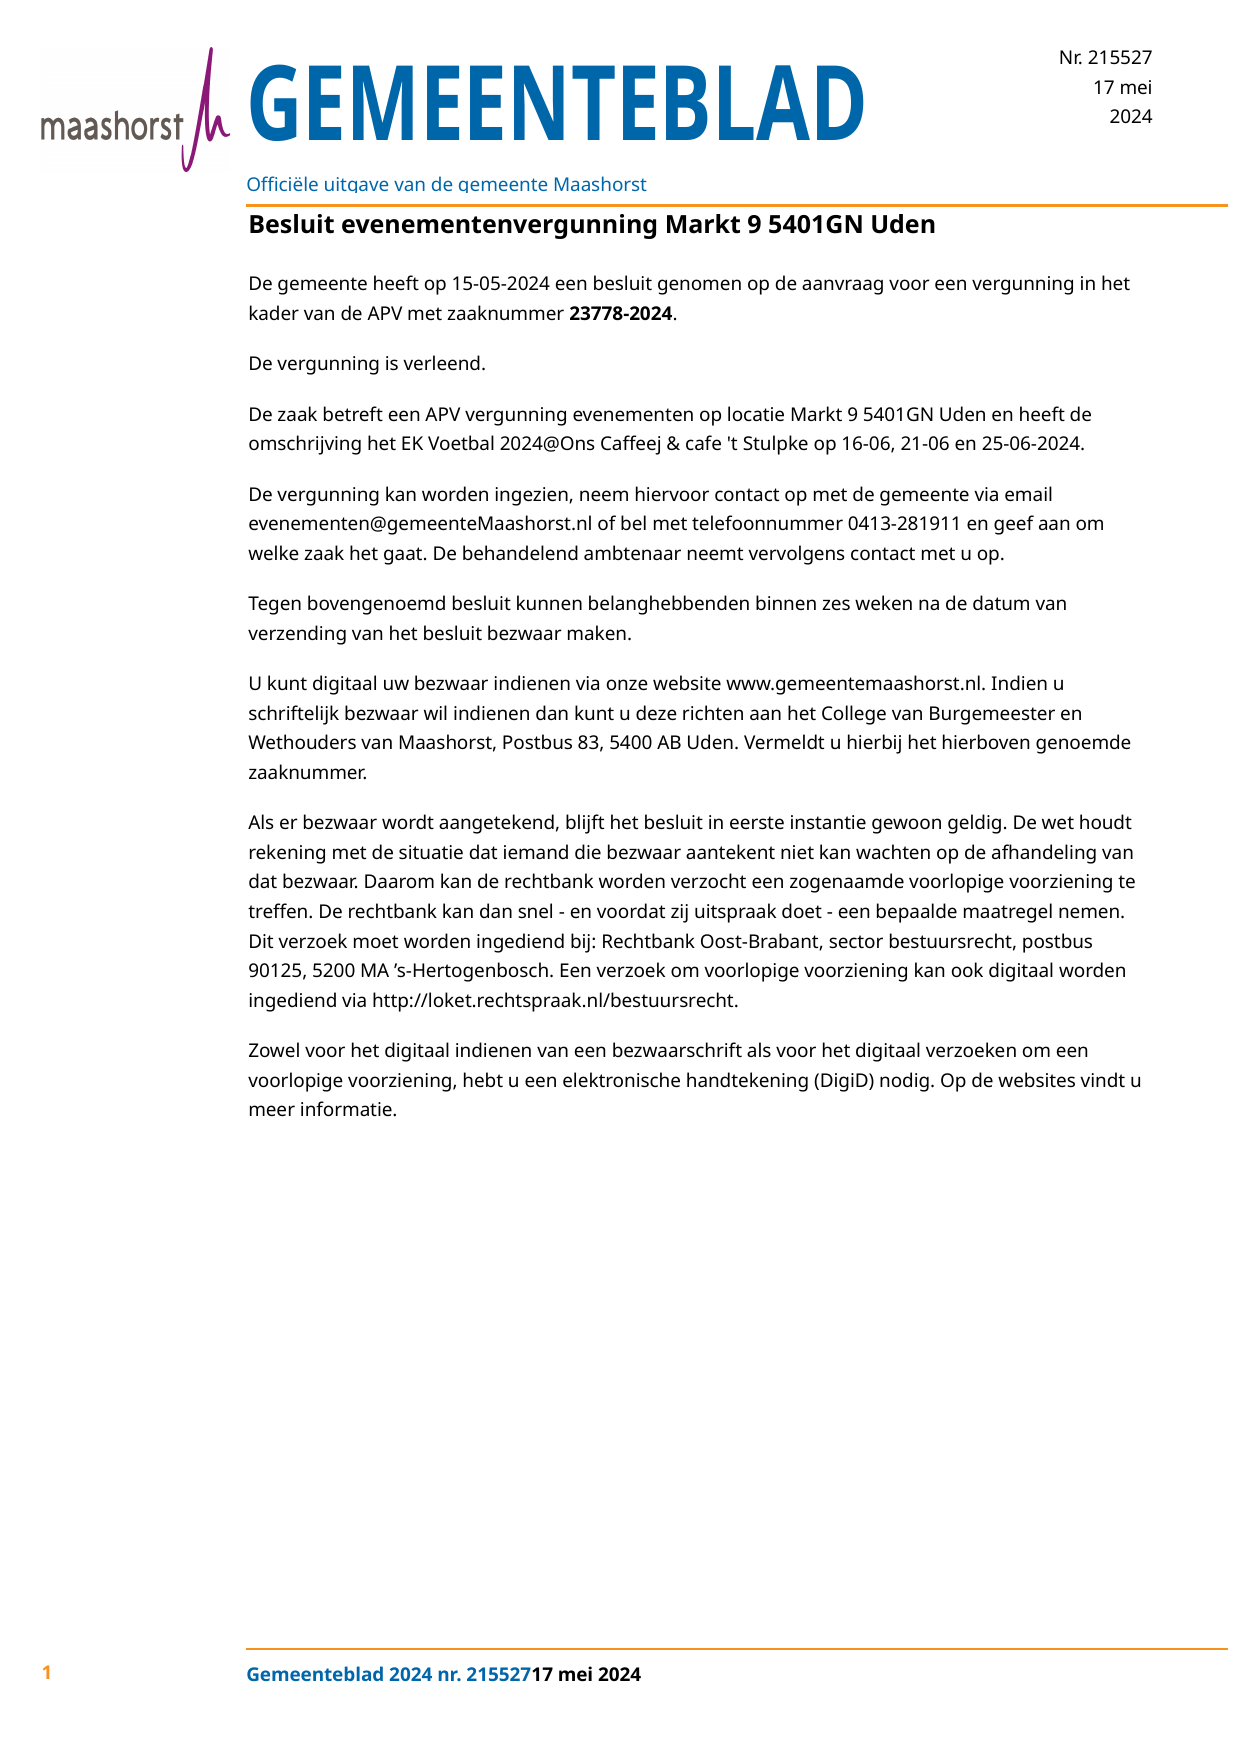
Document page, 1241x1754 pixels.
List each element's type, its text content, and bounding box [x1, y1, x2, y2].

text De zaak betreft een APV vergunning evenementen op locatie Markt 9 5401GN Uden en heeft de omschrijving het EK Voetbal 2024@Ons Caffeej & cafe 't Stulpke op 16-06, 21-06 en 25-06-2024. [248, 401, 1152, 456]
text Tegen bovengenoemd besluit kunnen belanghebbenden binnen zes weken na de datum van verzending van het besluit bezwaar maken. [248, 590, 1152, 646]
text De vergunning is verleend. [248, 350, 1152, 376]
text Besluit evenementenvergunning Markt 9 5401GN Uden [248, 207, 1152, 241]
text Zowel voor het digitaal indienen van een bezwaarschrift als voor het digitaal verzoeken om een voorlopige voorziening, hebt u een elektronische handtekening (DigiD) nodig. Op de websites vindt u meer informatie. [248, 1037, 1152, 1122]
text Als er bezwaar wordt aangetekend, blijft het besluit in eerste instantie gewoon geldig. De wet houdt rekening met de situatie dat iemand die bezwaar aantekent niet kan wachten op de afhandeling van dat bezwaar. Daarom kan de rechtbank worden verzocht een zogenaamde voorlopige voorziening te treffen. De rechtbank kan dan snel - en voordat zij uitspraak doet - een bepaalde maatregel nemen. Dit verzoek moet worden ingediend bij: Rechtbank Oost-Brabant, sector bestuursrecht, postbus 90125, 5200 MA ’s-Hertogenbosch. Een verzoek om voorlopige voorziening kan ook digitaal worden ingediend via http://loket.rechtspraak.nl/bestuursrecht. [248, 809, 1152, 1013]
text De vergunning kan worden ingezien, neem hiervoor contact op met de gemeente via email evenementen@gemeenteMaashorst.nl of bel met telefoonnummer 0413-281911 en geef aan om welke zaak het gaat. De behandelend ambtenaar neemt vervolgens contact met u op. [248, 481, 1152, 566]
text De gemeente heeft op 15-05-2024 een besluit genomen op de aanvraag voor een vergunning in het kader van de APV met zaaknummer 23778-2024. [248, 270, 1152, 326]
picture [41, 47, 231, 172]
text U kunt digitaal uw bezwaar indienen via onze website www.gemeentemaashorst.nl. Indien u schriftelijk bezwaar wil indienen dan kunt u deze richten aan het College van Burgemeester en Wethouders van Maashorst, Postbus 83, 5400 AB Uden. Vermeldt u hierbij het hierboven genoemde zaaknummer. [248, 670, 1152, 785]
